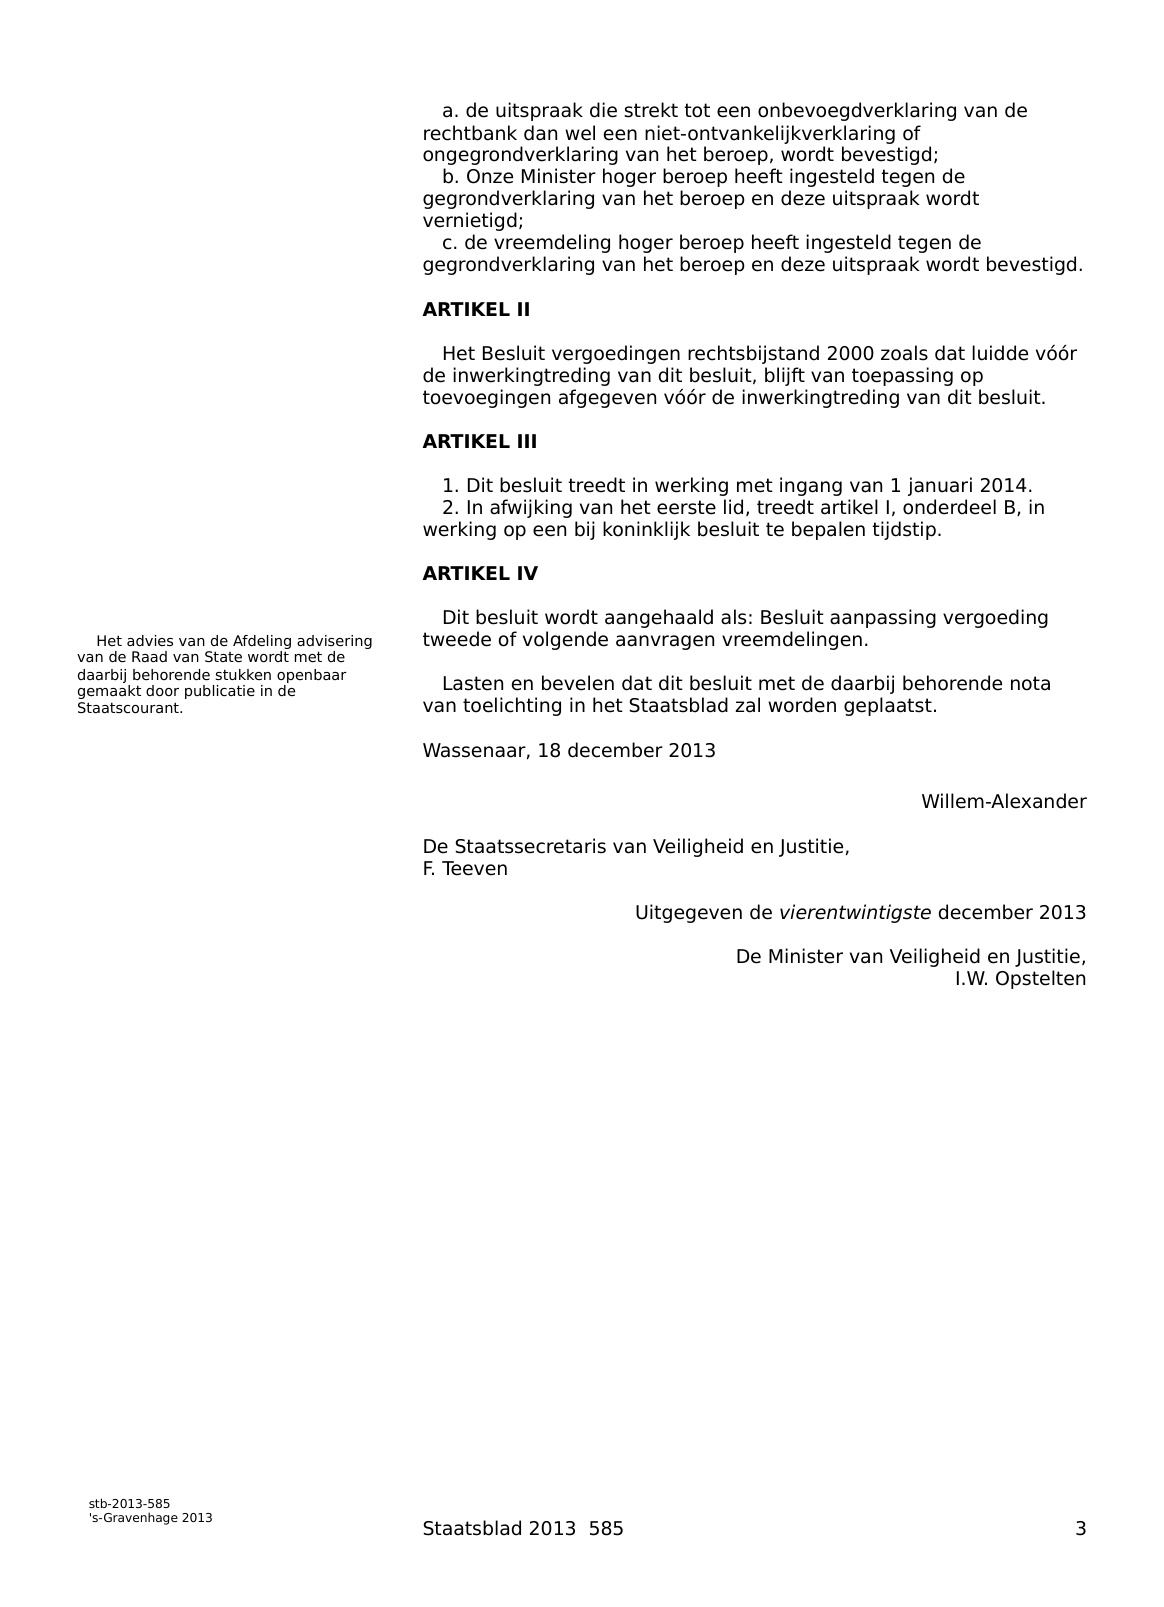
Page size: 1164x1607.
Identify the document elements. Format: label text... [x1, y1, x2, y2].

text b. Onze Minister hoger beroep heeft ingesteld tegen de gegrondverklaring van het beroep en deze uitspraak wordt vernietigd; [422, 166, 1087, 232]
subtitle ARTIKEL III [422, 431, 1087, 453]
text De Minister van Veiligheid en Justitie, I.W. Opstelten [422, 946, 1087, 990]
text Uitgegeven de vierentwintigste december 2013 [422, 902, 1087, 924]
text Lasten en bevelen dat dit besluit met de daarbij behorende nota van toelichting in het Staatsblad zal worden geplaatst. [422, 673, 1087, 717]
text 1. Dit besluit treedt in werking met ingang van 1 januari 2014. [422, 475, 1087, 497]
text Willem-Alexander [422, 791, 1087, 813]
text De Staatssecretaris van Veiligheid en Justitie, F. Teeven [422, 836, 1087, 879]
text Het advies van de Afdeling advisering van de Raad van State wordt met de daarbij behorende stukken openbaar gemaakt door publicatie in de Staatscourant. [77, 632, 396, 717]
text c. de vreemdeling hoger beroep heeft ingesteld tegen de gegrondverklaring van het beroep en deze uitspraak wordt bevestigd. [422, 232, 1087, 276]
text Dit besluit wordt aangehaald als: Besluit aanpassing vergoeding tweede of volgende aanvragen vreemdelingen. [422, 607, 1087, 651]
text Het Besluit vergoedingen rechtsbijstand 2000 zoals dat luidde vóór de inwerkingtreding van dit besluit, blijft van toepassing op toevoegingen afgegeven vóór de inwerkingtreding van dit besluit. [422, 343, 1087, 408]
text stb-2013-585 [88, 1497, 323, 1511]
text Wassenaar, 18 december 2013 [422, 739, 1087, 761]
text 2. In afwijking van het eerste lid, treedt artikel I, onderdeel B, in werking op een bij koninklijk besluit te bepalen tijdstip. [422, 497, 1087, 541]
subtitle ARTIKEL II [422, 298, 1087, 320]
text a. de uitspraak die strekt tot een onbevoegdverklaring van de rechtbank dan wel een niet-ontvankelijkverklaring of ongegrondverklaring van het beroep, wordt bevestigd; [422, 100, 1087, 166]
subtitle ARTIKEL IV [422, 563, 1087, 585]
text 's-Gravenhage 2013 [88, 1511, 323, 1525]
